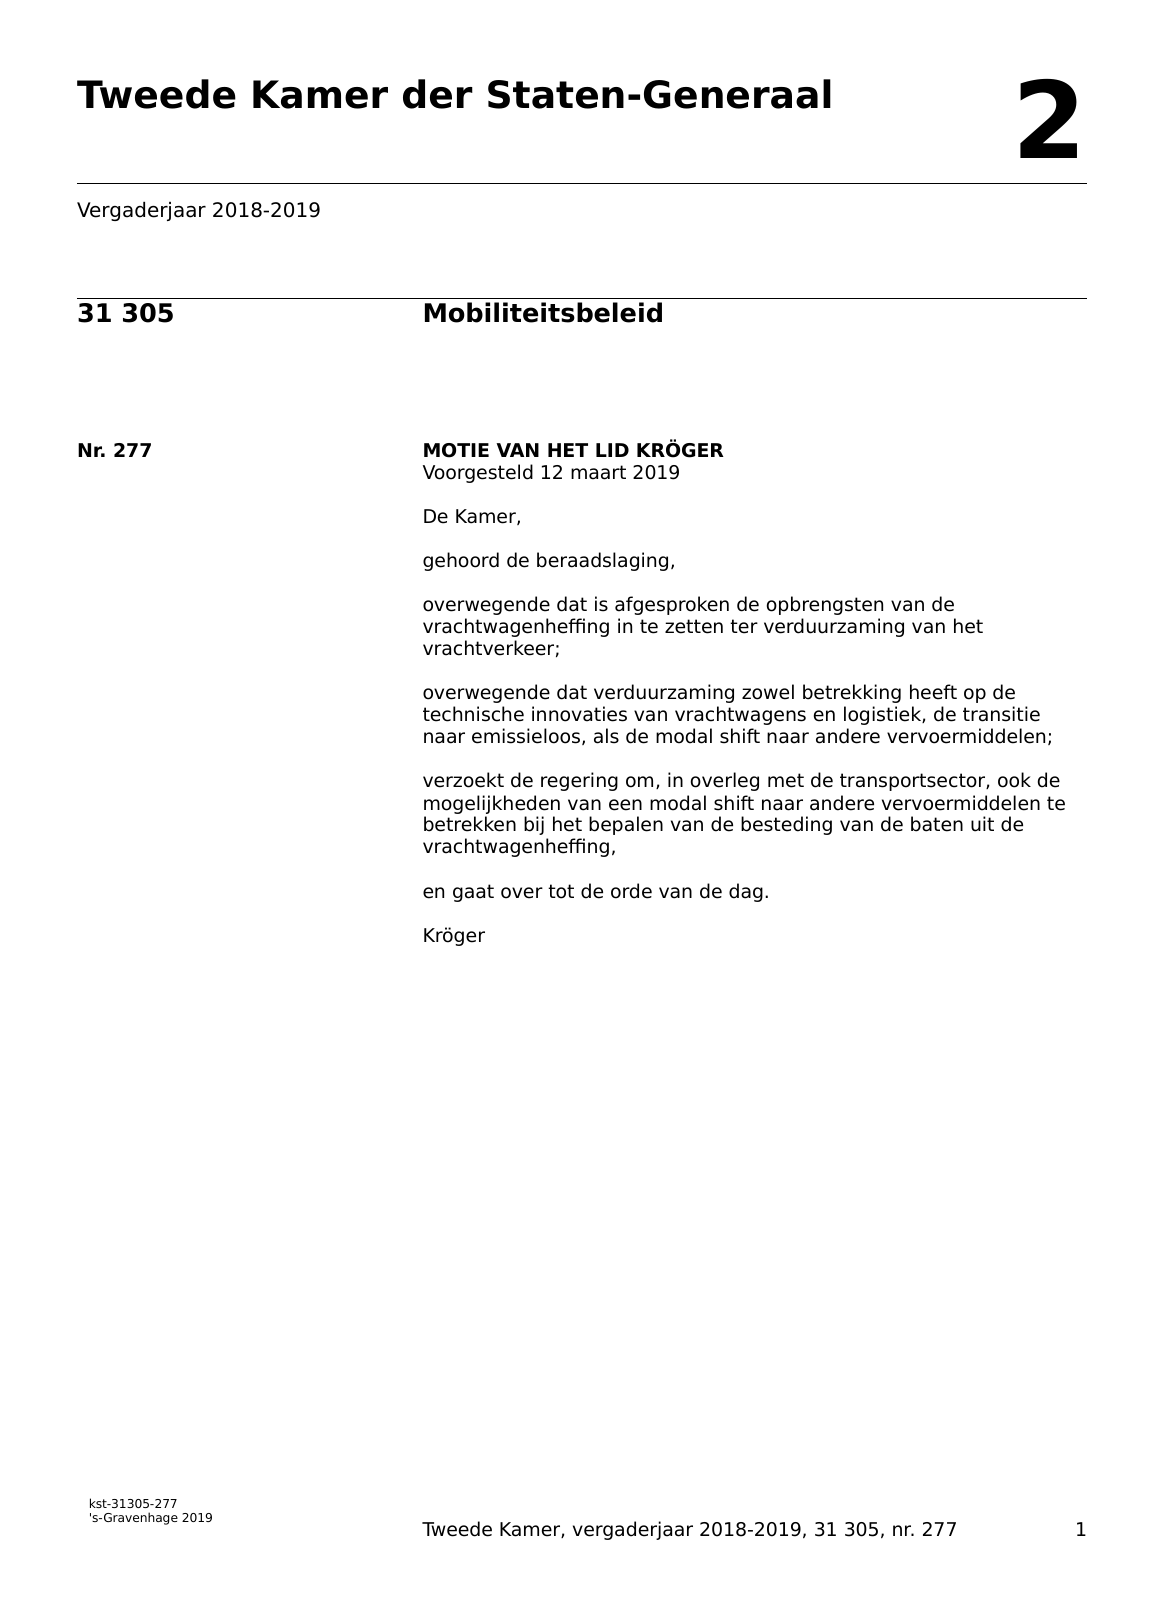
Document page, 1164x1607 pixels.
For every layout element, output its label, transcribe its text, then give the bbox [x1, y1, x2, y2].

text overwegende dat is afgesproken de opbrengsten van de vrachtwagenheffing in te zetten ter verduurzaming van het vrachtverkeer; [422, 594, 1087, 660]
table_cell Vergaderjaar 2018-2019 [77, 184, 1087, 298]
subtitle Nr. 277 MOTIE VAN HET LID KRÖGER [77, 440, 1087, 462]
text kst-31305-277 [88, 1497, 323, 1511]
text gehoord de beraadslaging, [422, 550, 1087, 572]
table_header Tweede Kamer der Staten-Generaal [77, 59, 886, 183]
subtitle 31 305 Mobiliteitsbeleid [77, 299, 1087, 329]
text en gaat over tot de orde van de dag. [422, 881, 1087, 902]
text Voorgesteld 12 maart 2019 [422, 462, 1087, 484]
text De Kamer, [422, 506, 1087, 528]
text overwegende dat verduurzaming zowel betrekking heeft op de technische innovaties van vrachtwagens en logistiek, de transitie naar emissieloos, als de modal shift naar andere vervoermiddelen; [422, 682, 1087, 748]
text verzoekt de regering om, in overleg met de transportsector, ook de mogelijkheden van een modal shift naar andere vervoermiddelen te betrekken bij het bepalen van de besteding van de baten uit de vrachtwagenheffing, [422, 770, 1087, 858]
table_header 2 [886, 59, 1087, 183]
text Kröger [422, 925, 1087, 947]
text 's-Gravenhage 2019 [88, 1511, 323, 1525]
